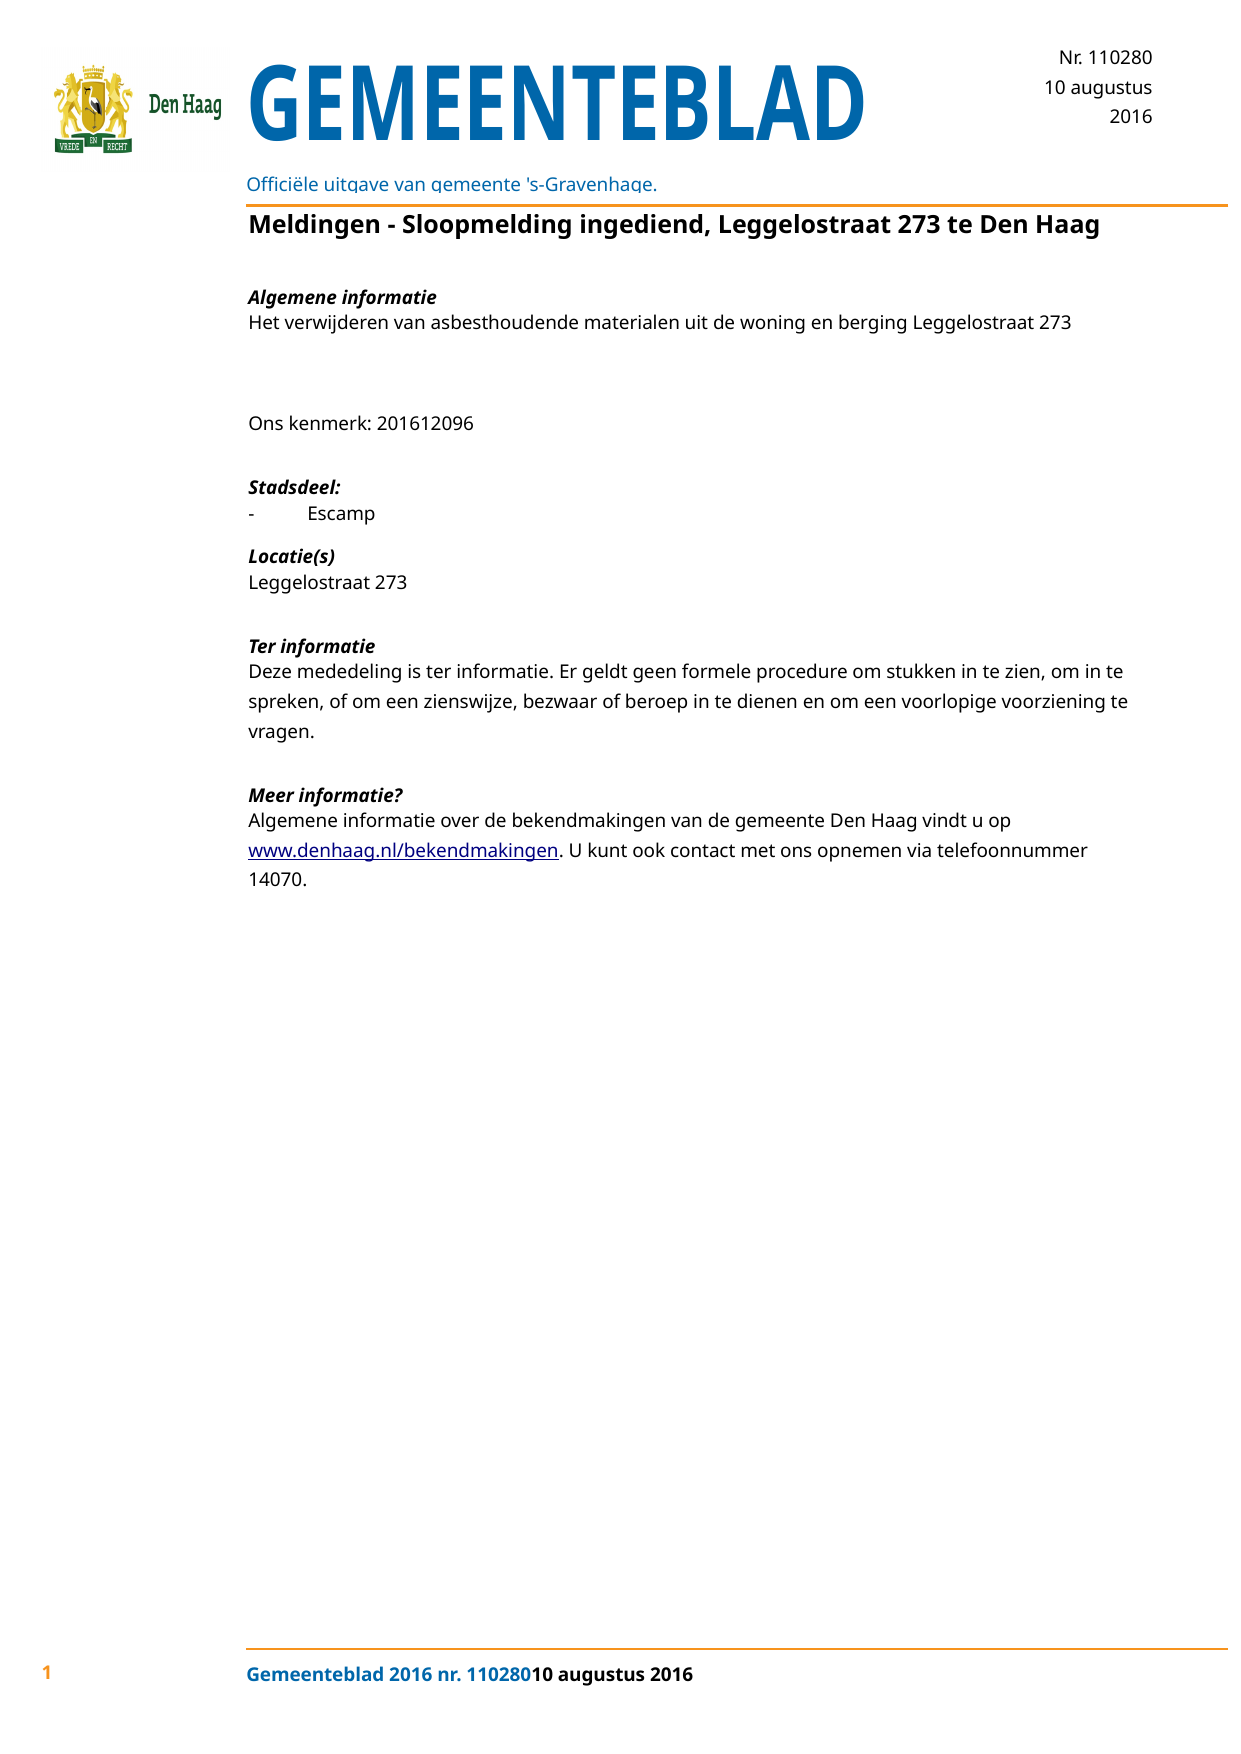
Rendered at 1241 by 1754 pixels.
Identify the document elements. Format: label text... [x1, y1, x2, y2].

text Stadsdeel: [248, 474, 1152, 500]
picture [41, 47, 231, 172]
text Locatie(s) [248, 543, 1152, 569]
text Ons kenmerk: 201612096 [248, 410, 1152, 436]
text Deze mededeling is ter informatie. Er geldt geen formele procedure om stukken in te zien, om in te spreken, of om een zienswijze, bezwaar of beroep in te dienen en om een voorlopige voorziening te vragen. [248, 659, 1152, 743]
text Leggelostraat 273 [248, 569, 1152, 595]
text Meer informatie? [248, 782, 1152, 807]
text Ter informatie [248, 633, 1152, 659]
list Escamp [248, 500, 1152, 526]
text Meldingen - Sloopmelding ingediend, Leggelostraat 273 te Den Haag [248, 207, 1152, 241]
text Het verwijderen van asbesthoudende materialen uit de woning en berging Leggelostraat 273 [248, 309, 1152, 335]
text Algemene informatie over de bekendmakingen van de gemeente Den Haag vindt u op www.denhaag.nl/bekendmakingen. U kunt ook contact met ons opnemen via telefoonnummer 14070. [248, 807, 1152, 892]
text Algemene informatie [248, 284, 1152, 309]
